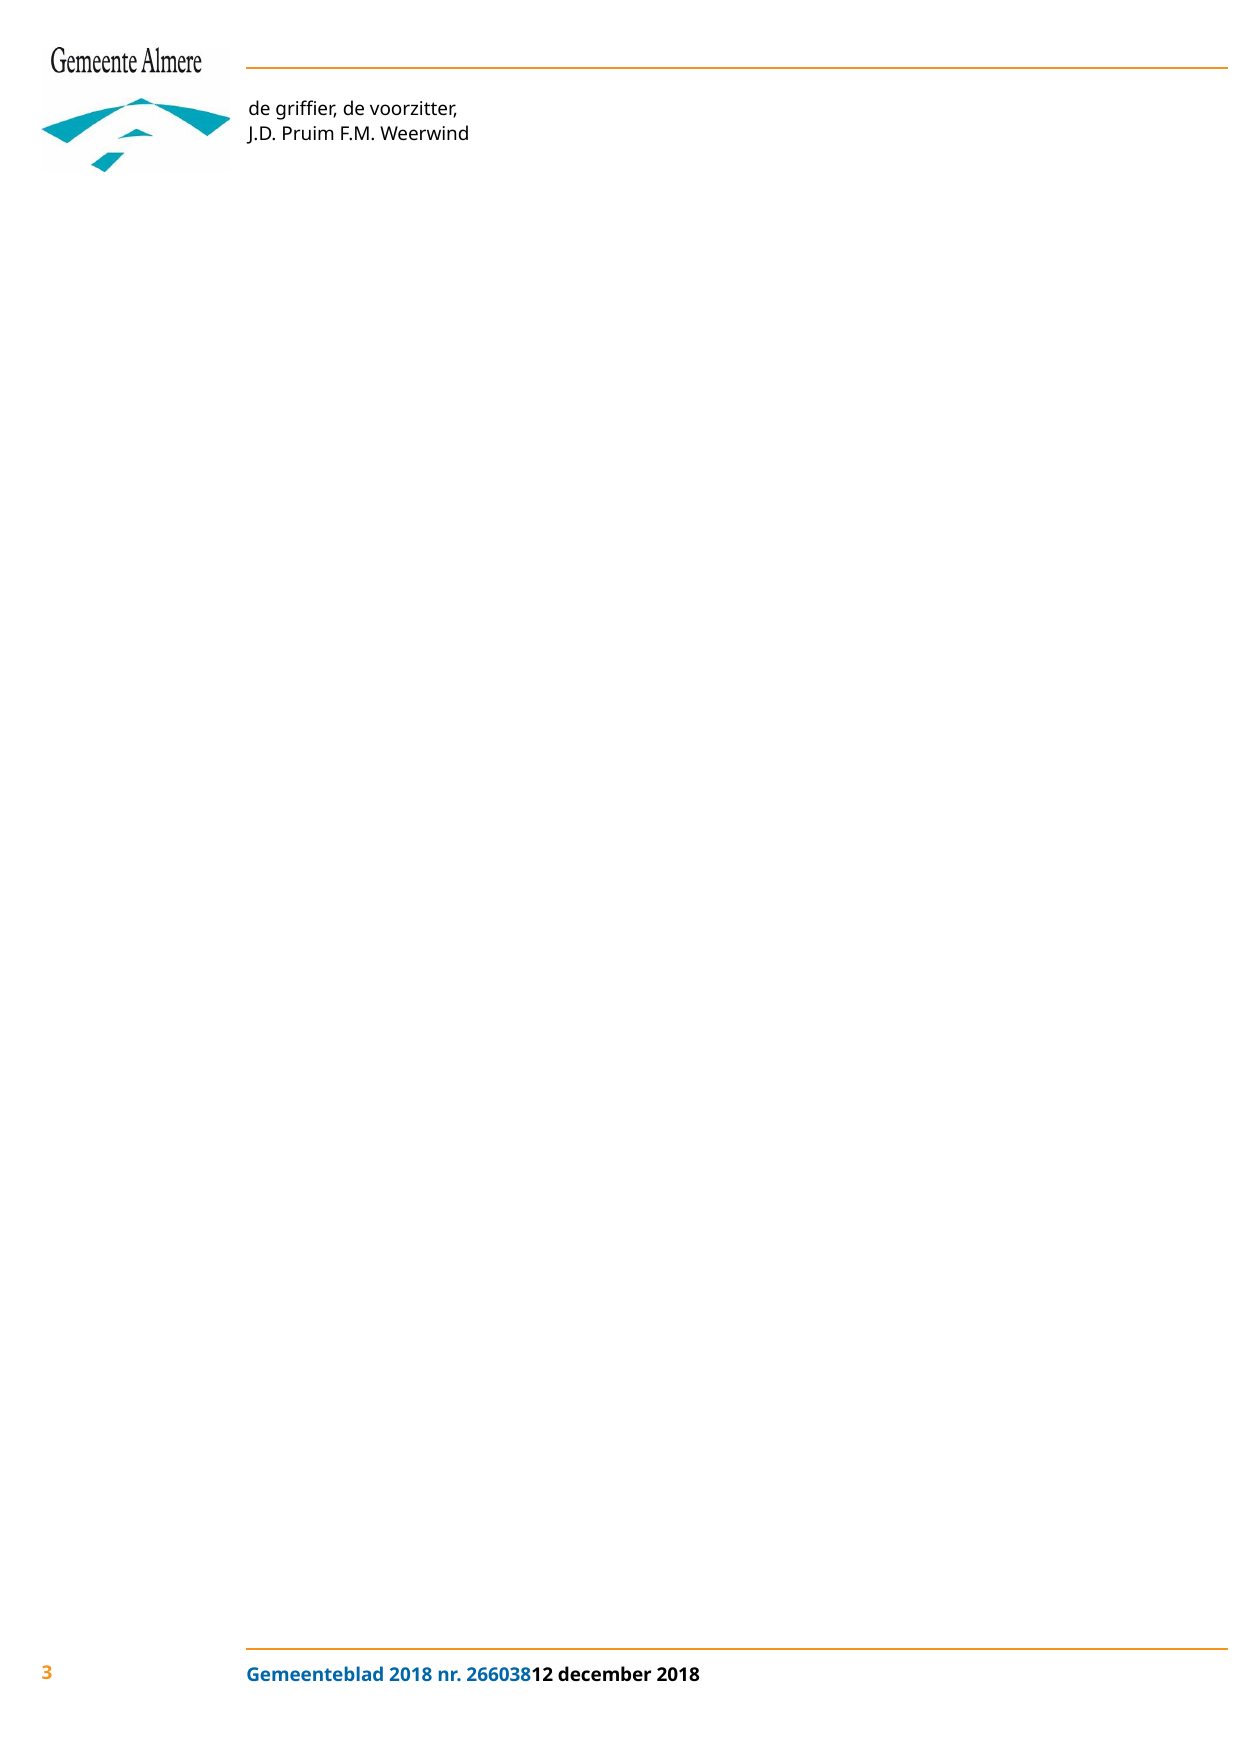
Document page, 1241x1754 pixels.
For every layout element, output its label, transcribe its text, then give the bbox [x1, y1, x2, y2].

picture [41, 47, 231, 172]
text de griffier, de voorzitter, [248, 95, 1152, 121]
text J.D. Pruim F.M. Weerwind [248, 121, 1152, 146]
